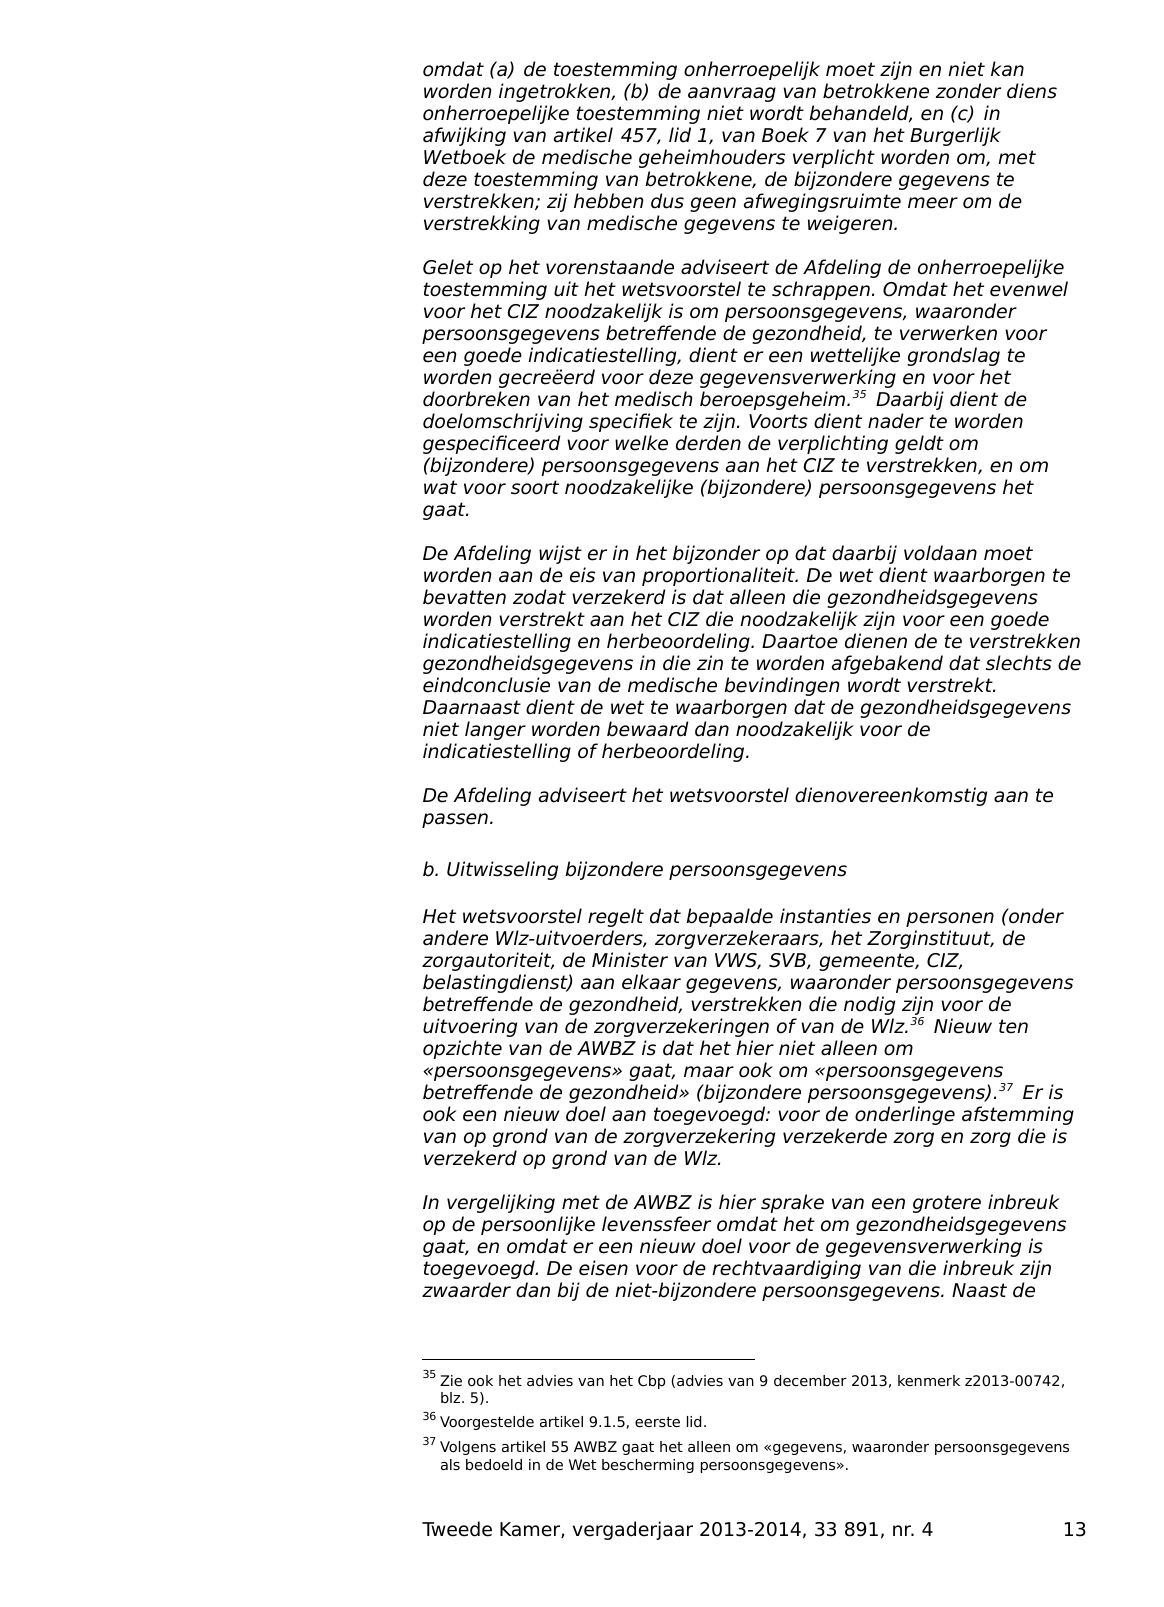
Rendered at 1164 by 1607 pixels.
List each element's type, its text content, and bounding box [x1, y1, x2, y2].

text In vergelijking met de AWBZ is hier sprake van een grotere inbreuk op de persoonlijke levenssfeer omdat het om gezondheidsgegevens gaat, en omdat er een nieuw doel voor de gegevensverwerking is toegevoegd. De eisen voor de rechtvaardiging van die inbreuk zijn zwaarder dan bij de niet-bijzondere persoonsgegevens. Naast de [422, 1192, 1087, 1302]
subtitle b. Uitwisseling bijzondere persoonsgegevens [422, 859, 1087, 881]
text Zie ook het advies van het Cbp (advies van 9 december 2013, kenmerk z2013-00742, blz. 5). [422, 1368, 1087, 1407]
text De Afdeling wijst er in het bijzonder op dat daarbij voldaan moet worden aan de eis van proportionaliteit. De wet dient waarborgen te bevatten zodat verzekerd is dat alleen die gezondheidsgegevens worden verstrekt aan het CIZ die noodzakelijk zijn voor een goede indicatiestelling en herbeoordeling. Daartoe dienen de te verstrekken gezondheidsgegevens in die zin te worden afgebakend dat slechts de eindconclusie van de medische bevindingen wordt verstrekt. Daarnaast dient de wet te waarborgen dat de gezondheidsgegevens niet langer worden bewaard dan noodzakelijk voor de indicatiestelling of herbeoordeling. [422, 543, 1087, 763]
text Volgens artikel 55 AWBZ gaat het alleen om «gegevens, waaronder persoonsgegevens als bedoeld in de Wet bescherming persoonsgegevens». [422, 1435, 1087, 1474]
text De Afdeling adviseert het wetsvoorstel dienovereenkomstig aan te passen. [422, 785, 1087, 829]
text omdat (a) de toestemming onherroepelijk moet zijn en niet kan worden ingetrokken, (b) de aanvraag van betrokkene zonder diens onherroepelijke toestemming niet wordt behandeld, en (c) in afwijking van artikel 457, lid 1, van Boek 7 van het Burgerlijk Wetboek de medische geheimhouders verplicht worden om, met deze toestemming van betrokkene, de bijzondere gegevens te verstrekken; zij hebben dus geen afwegingsruimte meer om de verstrekking van medische gegevens te weigeren. [422, 59, 1087, 235]
text Het wetsvoorstel regelt dat bepaalde instanties en personen (onder andere Wlz-uitvoerders, zorgverzekeraars, het Zorginstituut, de zorgautoriteit, de Minister van VWS, SVB, gemeente, CIZ, belastingdienst) aan elkaar gegevens, waaronder persoonsgegevens betreffende de gezondheid, verstrekken die nodig zijn voor de uitvoering van de zorgverzekeringen of van de Wlz. Nieuw ten opzichte van de AWBZ is dat het hier niet alleen om «persoonsgegevens» gaat, maar ook om «persoonsgegevens betreffende de gezondheid» (bijzondere persoonsgegevens). Er is ook een nieuw doel aan toegevoegd: voor de onderlinge afstemming van op grond van de zorgverzekering verzekerde zorg en zorg die is verzekerd op grond van de Wlz. [422, 906, 1087, 1170]
text Voorgestelde artikel 9.1.5, eerste lid. [422, 1410, 1087, 1432]
text Gelet op het vorenstaande adviseert de Afdeling de onherroepelijke toestemming uit het wetsvoorstel te schrappen. Omdat het evenwel voor het CIZ noodzakelijk is om persoonsgegevens, waaronder persoonsgegevens betreffende de gezondheid, te verwerken voor een goede indicatiestelling, dient er een wettelijke grondslag te worden gecreëerd voor deze gegevensverwerking en voor het doorbreken van het medisch beroepsgeheim. Daarbij dient de doelomschrijving specifiek te zijn. Voorts dient nader te worden gespecificeerd voor welke derden de verplichting geldt om (bijzondere) persoonsgegevens aan het CIZ te verstrekken, en om wat voor soort noodzakelijke (bijzondere) persoonsgegevens het gaat. [422, 257, 1087, 521]
